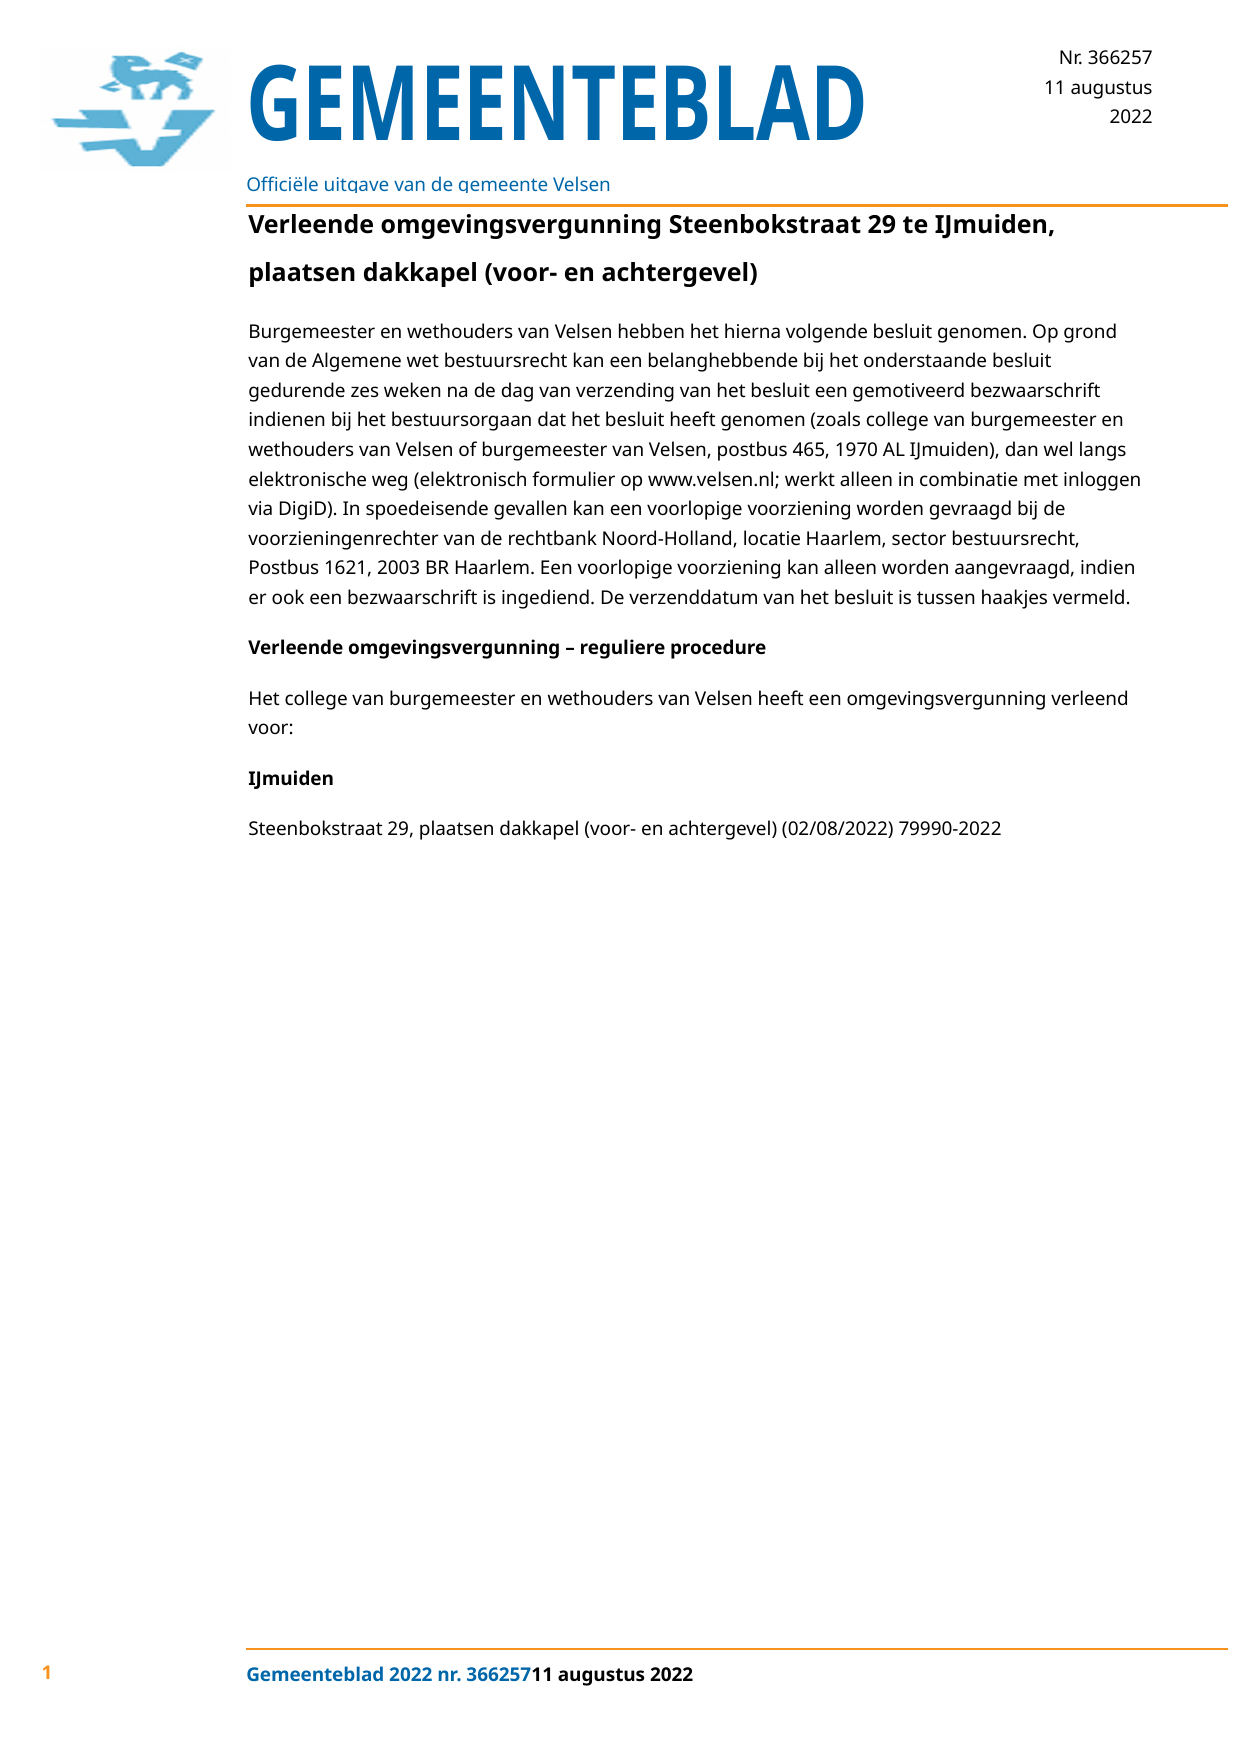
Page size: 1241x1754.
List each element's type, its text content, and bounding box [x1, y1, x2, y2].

picture [41, 47, 231, 172]
text IJmuiden [248, 765, 1152, 791]
text Steenbokstraat 29, plaatsen dakkapel (voor- en achtergevel) (02/08/2022) 79990-2022 [248, 815, 1152, 841]
text Verleende omgevingsvergunning – reguliere procedure [248, 634, 1152, 660]
text Het college van burgemeester en wethouders van Velsen heeft een omgevingsvergunning verleend voor: [248, 685, 1152, 740]
text Verleende omgevingsvergunning Steenbokstraat 29 te IJmuiden, plaatsen dakkapel (voor- en achtergevel) [248, 207, 1152, 288]
text Burgemeester en wethouders van Velsen hebben het hierna volgende besluit genomen. Op grond van de Algemene wet bestuursrecht kan een belanghebbende bij het onderstaande besluit gedurende zes weken na de dag van verzending van het besluit een gemotiveerd bezwaarschrift indienen bij het bestuursorgaan dat het besluit heeft genomen (zoals college van burgemeester en wethouders van Velsen of burgemeester van Velsen, postbus 465, 1970 AL IJmuiden), dan wel langs elektronische weg (elektronisch formulier op www.velsen.nl; werkt alleen in combinatie met inloggen via DigiD). In spoedeisende gevallen kan een voorlopige voorziening worden gevraagd bij de voorzieningenrechter van de rechtbank Noord-Holland, locatie Haarlem, sector bestuursrecht, Postbus 1621, 2003 BR Haarlem. Een voorlopige voorziening kan alleen worden aangevraagd, indien er ook een bezwaarschrift is ingediend. De verzenddatum van het besluit is tussen haakjes vermeld. [248, 318, 1152, 610]
